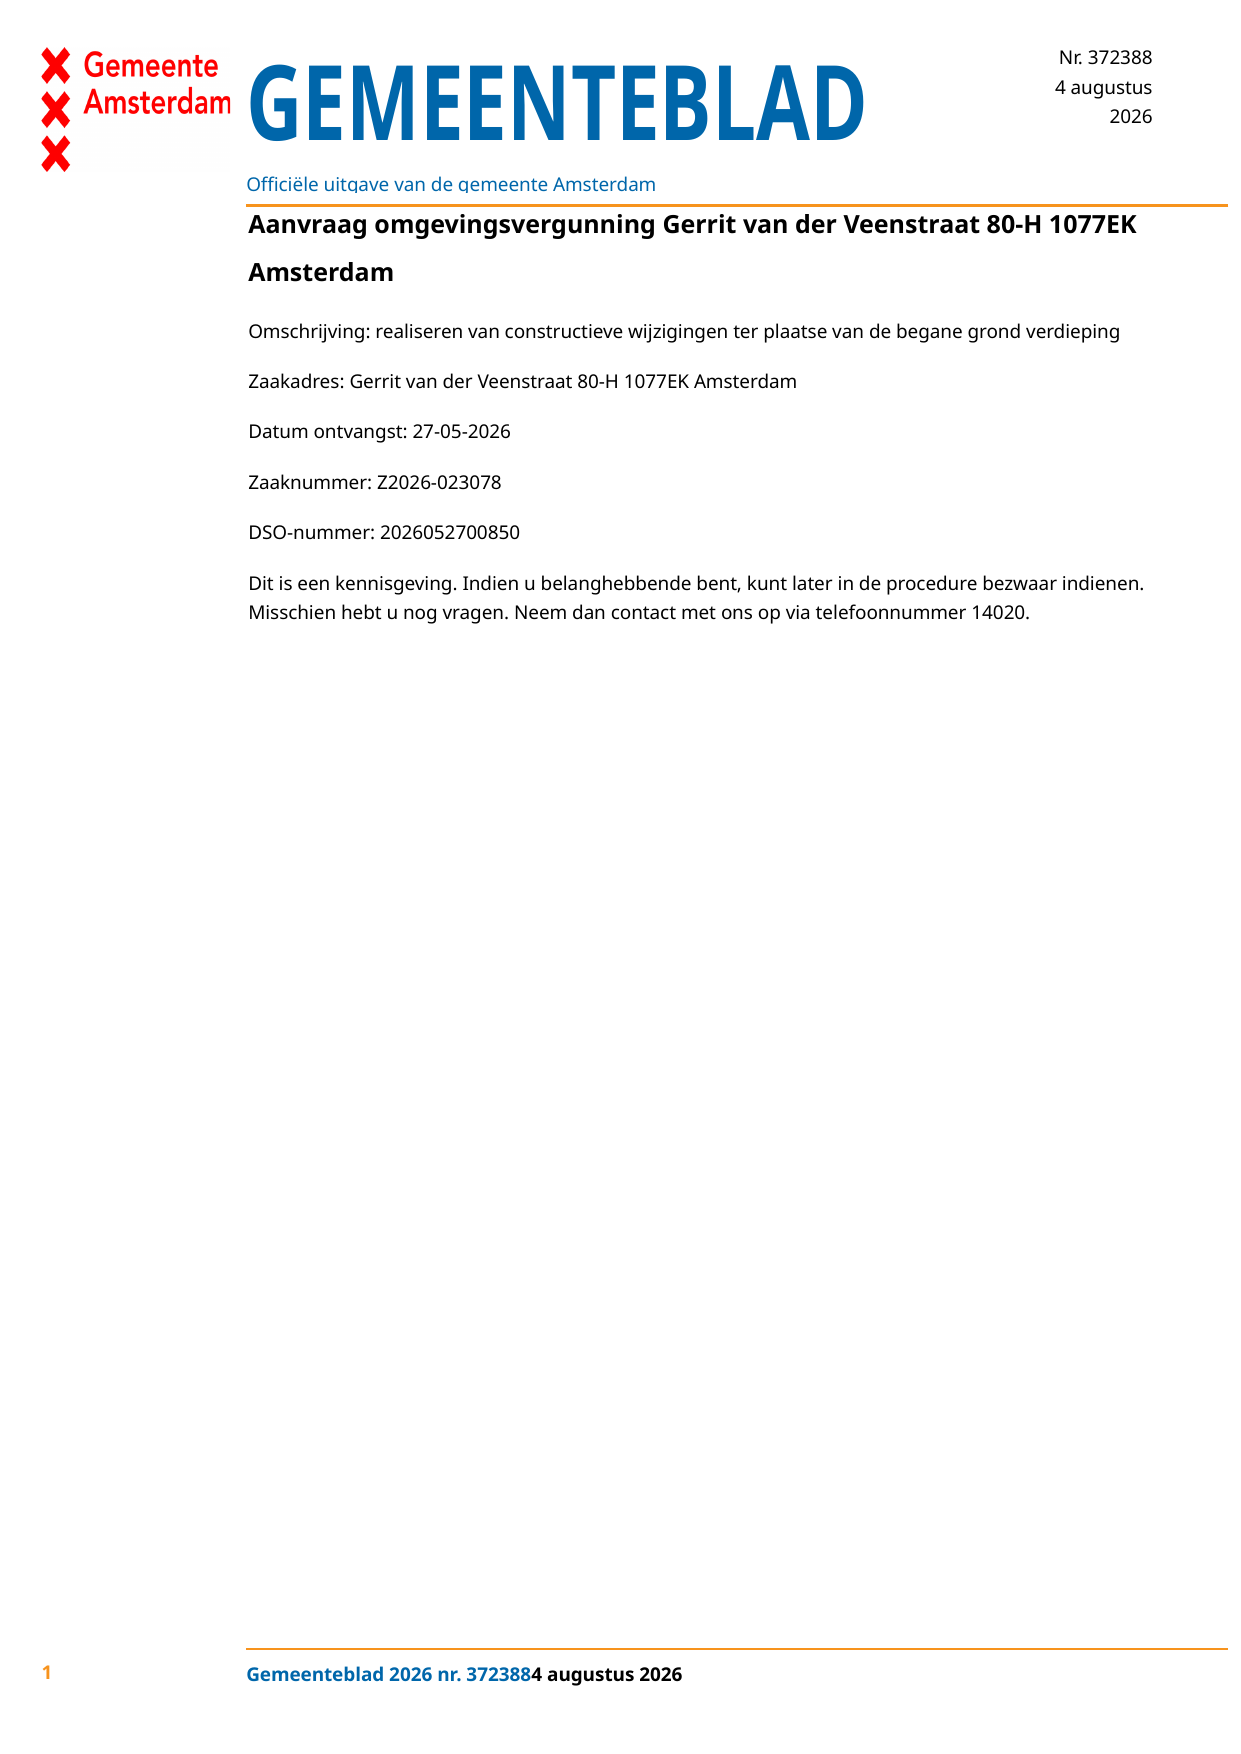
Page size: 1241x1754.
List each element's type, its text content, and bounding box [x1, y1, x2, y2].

text Aanvraag omgevingsvergunning Gerrit van der Veenstraat 80-H 1077EK Amsterdam [248, 207, 1152, 288]
text Zaaknummer: Z2026-023078 [248, 469, 1152, 495]
picture [41, 47, 231, 172]
text Datum ontvangst: 27-05-2026 [248, 419, 1152, 444]
text Omschrijving: realiseren van constructieve wijzigingen ter plaatse van de begane grond verdieping [248, 318, 1152, 344]
text Dit is een kennisgeving. Indien u belanghebbende bent, kunt later in de procedure bezwaar indienen. Misschien hebt u nog vragen. Neem dan contact met ons op via telefoonnummer 14020. [248, 570, 1152, 625]
text Zaakadres: Gerrit van der Veenstraat 80-H 1077EK Amsterdam [248, 368, 1152, 394]
text DSO-nummer: 2026052700850 [248, 519, 1152, 545]
